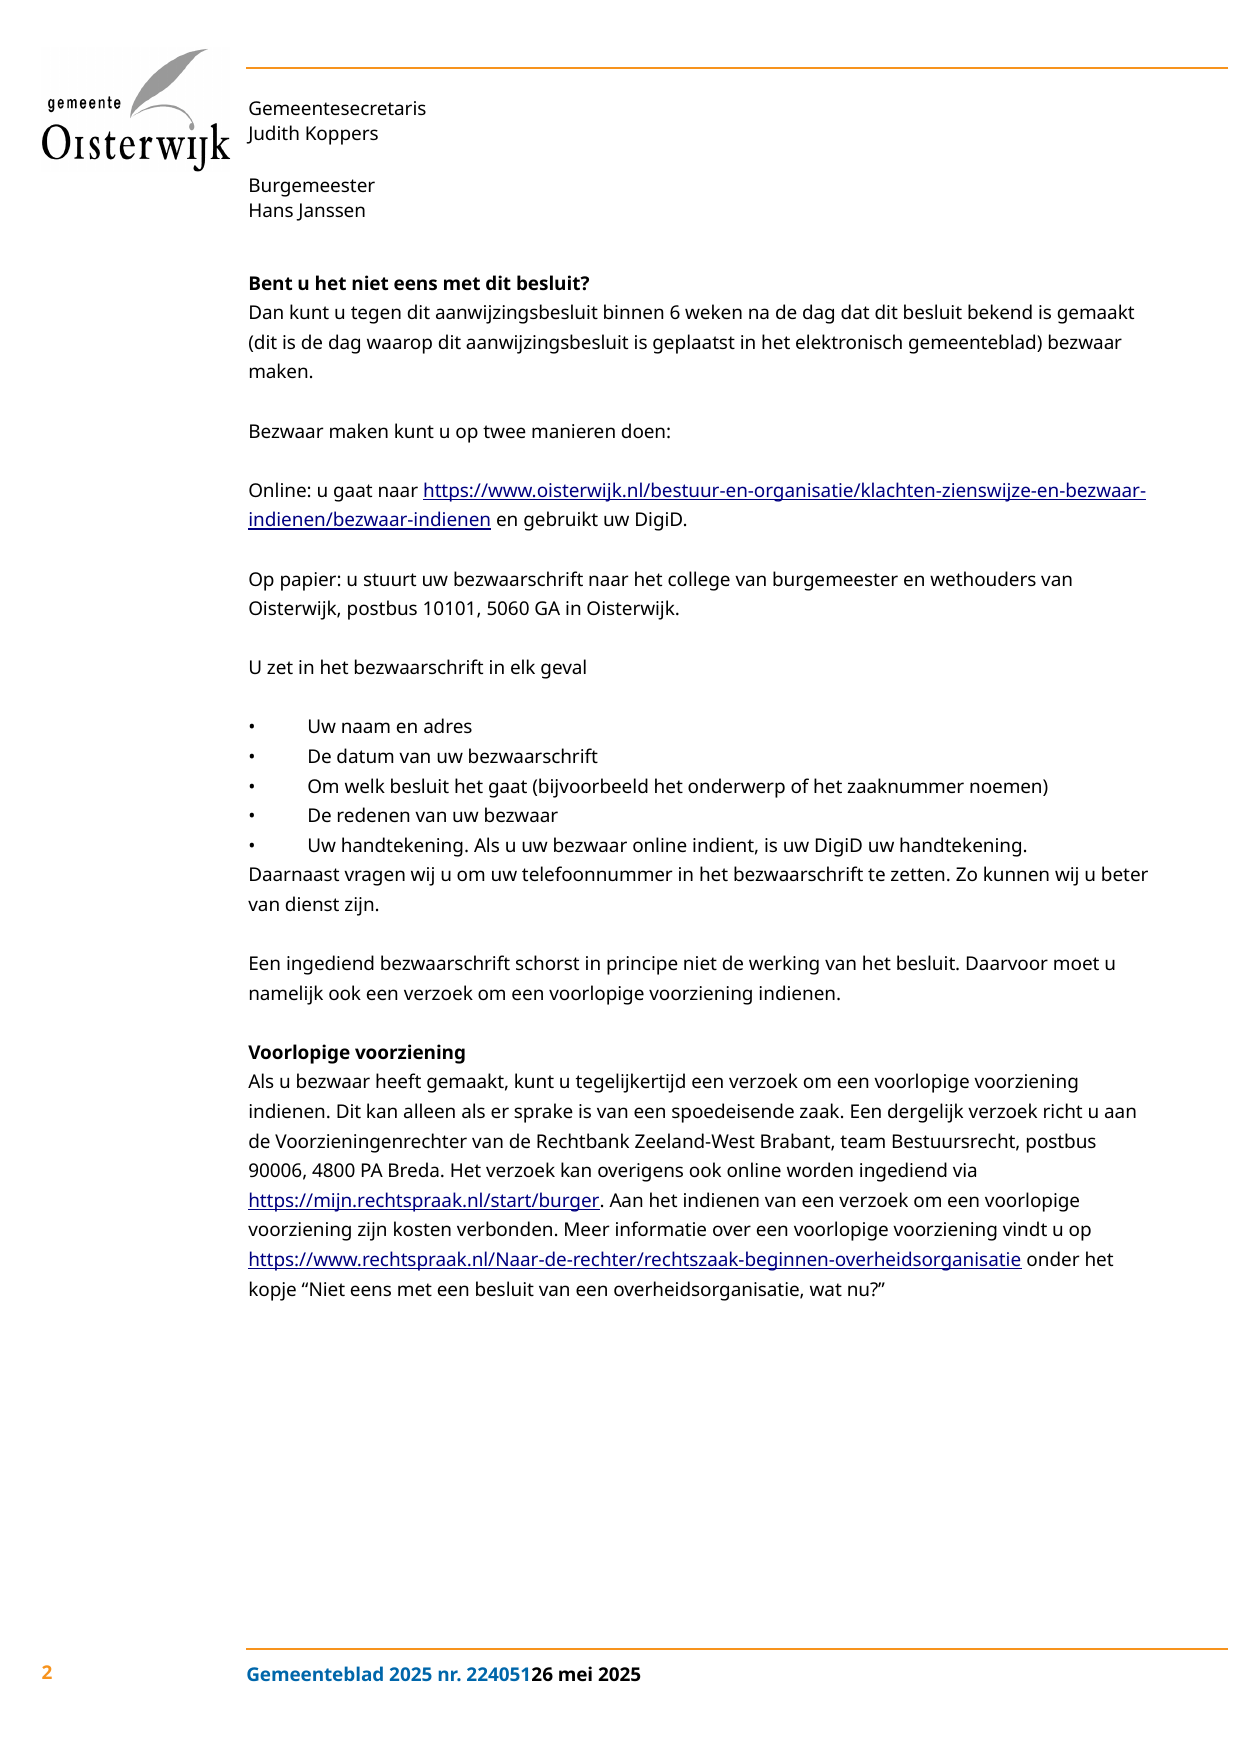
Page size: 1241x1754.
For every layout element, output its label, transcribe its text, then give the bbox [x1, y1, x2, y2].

list De datum van uw bezwaarschrift [248, 743, 1152, 769]
list Uw handtekening. Als u uw bezwaar online indient, is uw DigiD uw handtekening. [248, 832, 1152, 858]
text Een ingediend bezwaarschrift schorst in principe niet de werking van het besluit. Daarvoor moet u namelijk ook een verzoek om een voorlopige voorziening indienen. [248, 950, 1152, 1006]
text Voorlopige voorziening [248, 1039, 1152, 1065]
text Judith Koppers [248, 121, 1152, 146]
list De redenen van uw bezwaar [248, 802, 1152, 828]
list Om welk besluit het gaat (bijvoorbeeld het onderwerp of het zaaknummer noemen) [248, 773, 1152, 799]
picture [41, 47, 231, 172]
text Online: u gaat naar https://www.oisterwijk.nl/bestuur-en-organisatie/klachten-zienswijze-en-bezwaar-indienen/bezwaar-indienen en gebruikt uw DigiD. [248, 477, 1152, 532]
text U zet in het bezwaarschrift in elk geval [248, 654, 1152, 680]
text Bezwaar maken kunt u op twee manieren doen: [248, 418, 1152, 444]
text Gemeentesecretaris [248, 95, 1152, 121]
text Als u bezwaar heeft gemaakt, kunt u tegelijkertijd een verzoek om een voorlopige voorziening indienen. Dit kan alleen als er sprake is van een spoedeisende zaak. Een dergelijk verzoek richt u aan de Voorzieningenrechter van de Rechtbank Zeeland-West Brabant, team Bestuursrecht, postbus 90006, 4800 PA Breda. Het verzoek kan overigens ook online worden ingediend via https://mijn.rechtspraak.nl/start/burger. Aan het indienen van een verzoek om een voorlopige voorziening zijn kosten verbonden. Meer informatie over een voorlopige voorziening vindt u op https://www.rechtspraak.nl/Naar-de-rechter/rechtszaak-beginnen-overheidsorganisatie onder het kopje “Niet eens met een besluit van een overheidsorganisatie, wat nu?” [248, 1069, 1152, 1302]
text Bent u het niet eens met dit besluit? [248, 270, 1152, 296]
text Daarnaast vragen wij u om uw telefoonnummer in het bezwaarschrift te zetten. Zo kunnen wij u beter van dienst zijn. [248, 862, 1152, 917]
text Op papier: u stuurt uw bezwaarschrift naar het college van burgemeester en wethouders van Oisterwijk, postbus 10101, 5060 GA in Oisterwijk. [248, 566, 1152, 621]
text Hans Janssen [248, 198, 1152, 223]
text Burgemeester [248, 172, 1152, 198]
list Uw naam en adres [248, 714, 1152, 739]
text Dan kunt u tegen dit aanwijzingsbesluit binnen 6 weken na de dag dat dit besluit bekend is gemaakt (dit is de dag waarop dit aanwijzingsbesluit is geplaatst in het elektronisch gemeenteblad) bezwaar maken. [248, 299, 1152, 384]
